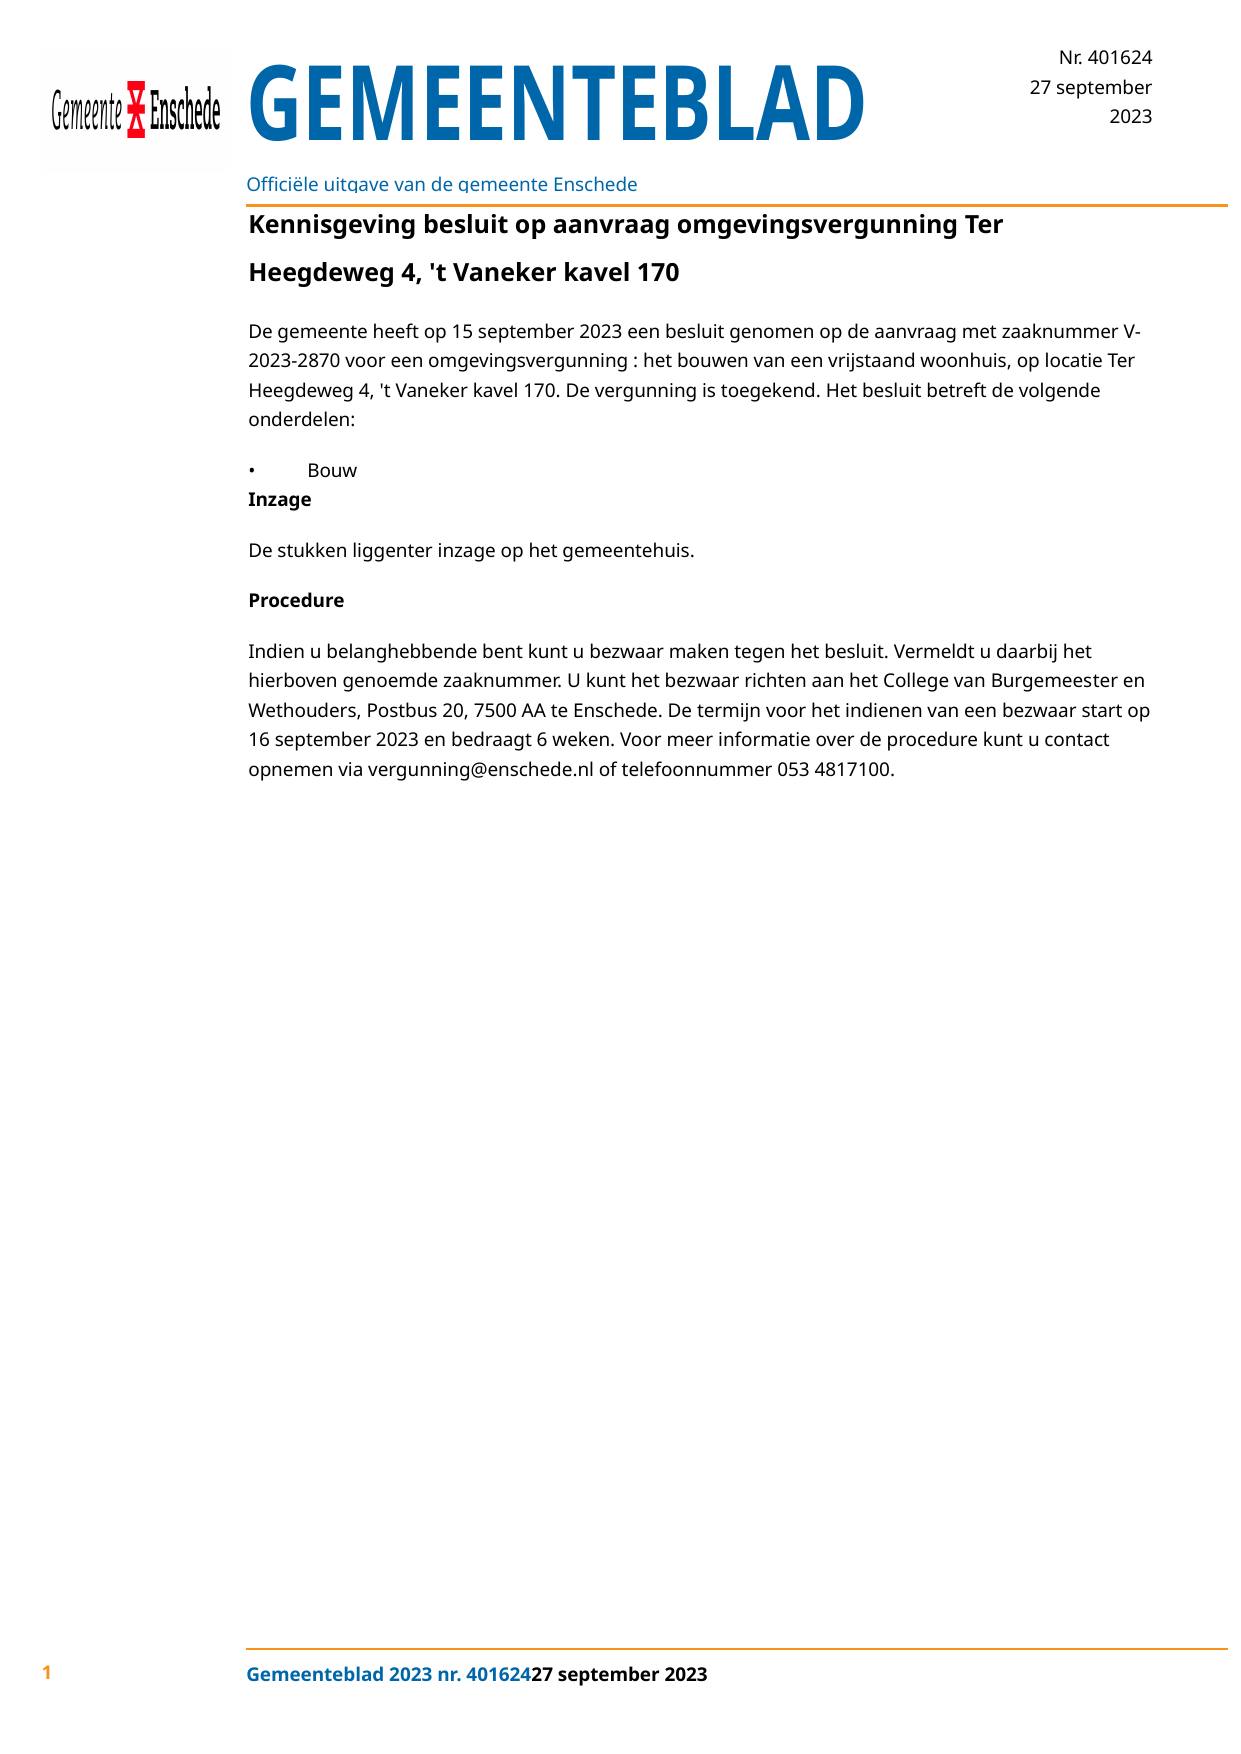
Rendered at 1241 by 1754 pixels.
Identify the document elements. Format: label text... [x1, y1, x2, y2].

text Inzage [248, 487, 1152, 512]
text De stukken liggenter inzage op het gemeentehuis. [248, 537, 1152, 563]
text De gemeente heeft op 15 september 2023 een besluit genomen op de aanvraag met zaaknummer V-2023-2870 voor een omgevingsvergunning : het bouwen van een vrijstaand woonhuis, op locatie Ter Heegdeweg 4, 't Vaneker kavel 170. De vergunning is toegekend. Het besluit betreft de volgende onderdelen: [248, 318, 1152, 432]
list Bouw [248, 457, 1152, 483]
text Procedure [248, 587, 1152, 613]
picture [41, 47, 231, 172]
text Kennisgeving besluit op aanvraag omgevingsvergunning Ter Heegdeweg 4, 't Vaneker kavel 170 [248, 207, 1152, 288]
text Indien u belanghebbende bent kunt u bezwaar maken tegen het besluit. Vermeldt u daarbij het hierboven genoemde zaaknummer. U kunt het bezwaar richten aan het College van Burgemees­ter en Wethouders, Postbus 20, 7500 AA te Enschede. De termijn voor het indienen van een bezwaar start op 16 september 2023 en bedraagt 6 weken. Voor meer informatie over de procedure kunt u contact opnemen via vergunning@enschede.nl of telefoonnummer 053 4817100. [248, 638, 1152, 782]
